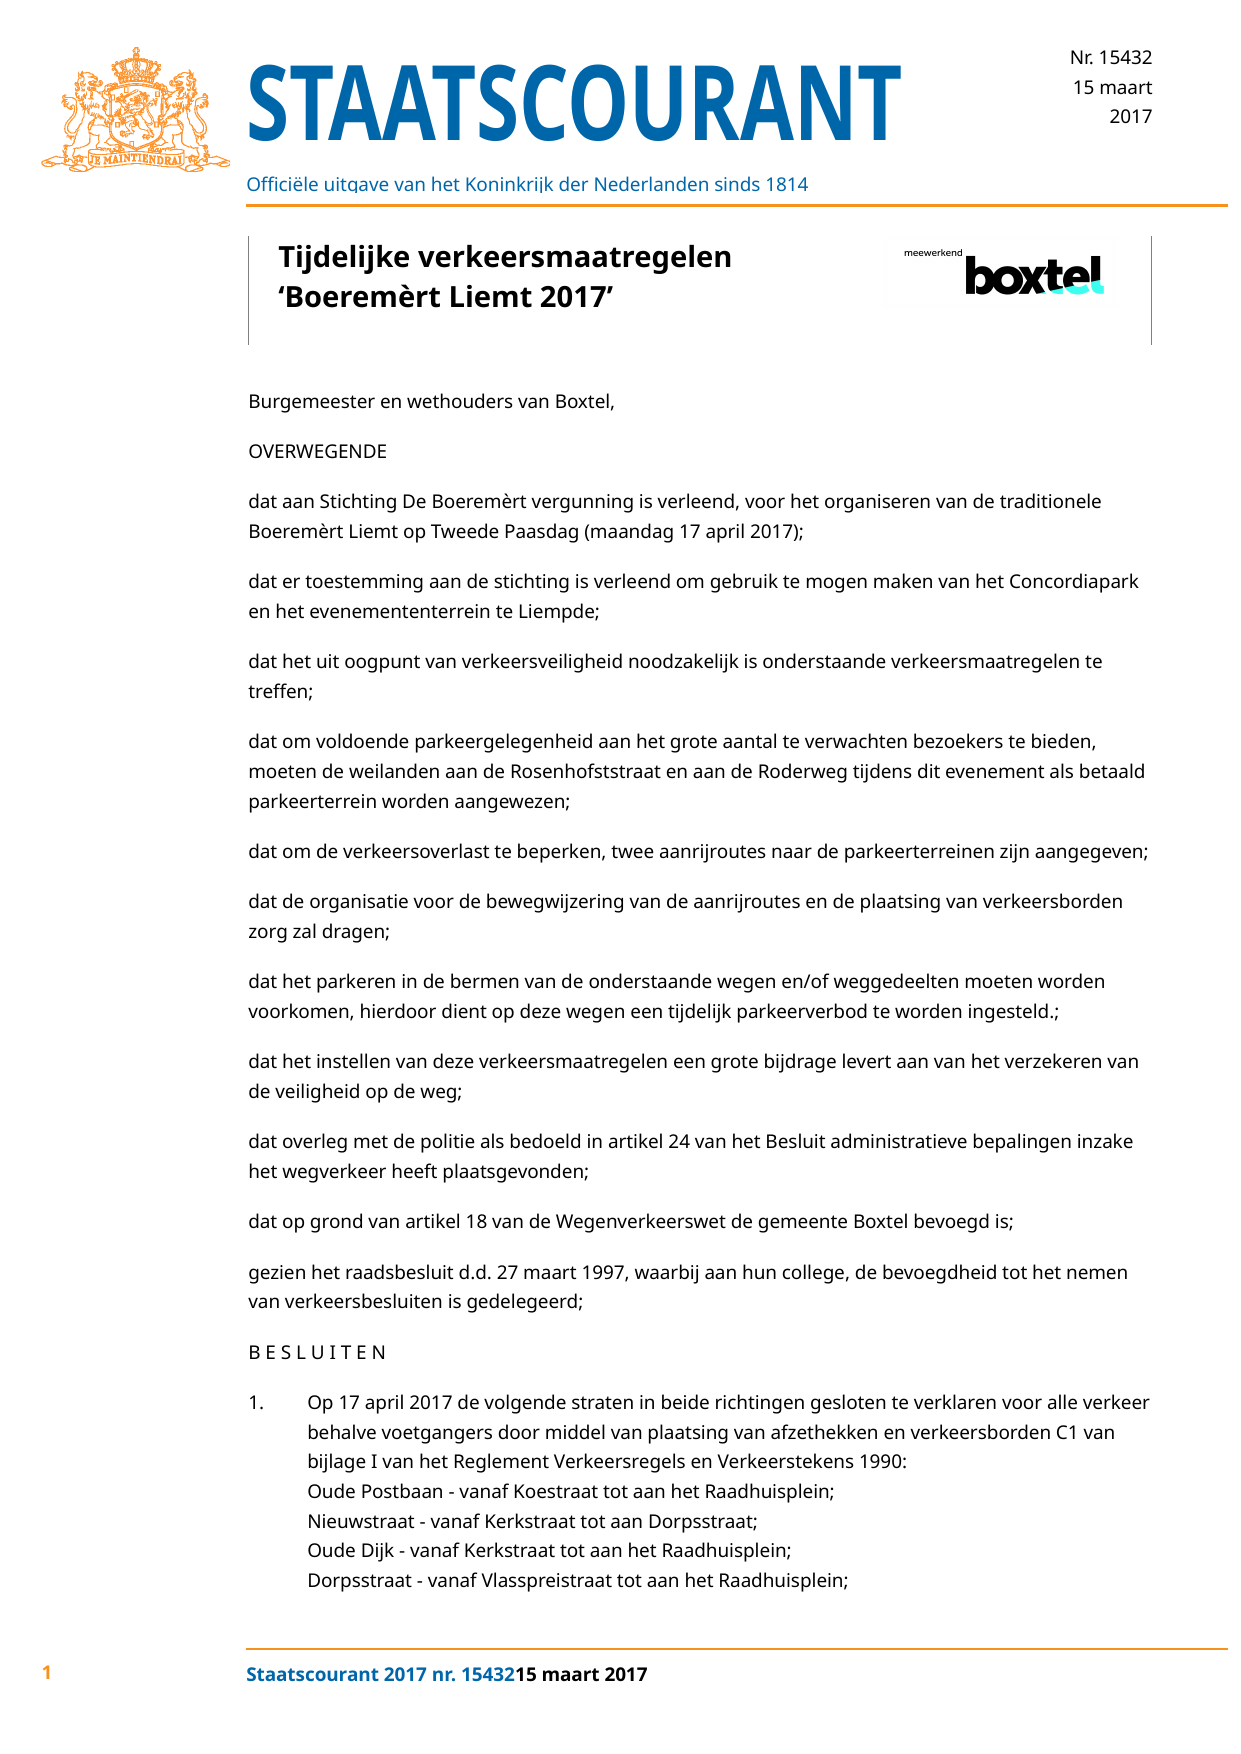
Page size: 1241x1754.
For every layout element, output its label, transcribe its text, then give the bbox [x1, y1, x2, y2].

text dat overleg met de politie als bedoeld in artikel 24 van het Besluit administratieve bepalingen inzake het wegverkeer heeft plaatsgevonden; [248, 1129, 1152, 1184]
text dat om voldoende parkeergelegenheid aan het grote aantal te verwachten bezoekers te bieden, moeten de weilanden aan de Rosenhofststraat en aan de Roderweg tijdens dit evenement als betaald parkeerterrein worden aangewezen; [248, 729, 1152, 814]
text gezien het raadsbesluit d.d. 27 maart 1997, waarbij aan hun college, de bevoegdheid tot het nemen van verkeersbesluiten is gedelegeerd; [248, 1259, 1152, 1314]
text dat het instellen van deze verkeersmaatregelen een grote bijdrage levert aan van het verzekeren van de veiligheid op de weg; [248, 1049, 1152, 1104]
list Oude Dijk - vanaf Kerkstraat tot aan het Raadhuisplein; [248, 1537, 1152, 1563]
picture [41, 47, 231, 172]
table_header [850, 236, 1151, 345]
text dat aan Stichting De Boeremèrt vergunning is verleend, voor het organiseren van de traditionele Boeremèrt Liemt op Tweede Paasdag (maandag 17 april 2017); [248, 489, 1152, 544]
text dat het parkeren in de bermen van de onderstaande wegen en/of weggedeelten moeten worden voorkomen, hierdoor dient op deze wegen een tijdelijk parkeerverbod te worden ingesteld.; [248, 969, 1152, 1024]
text dat het uit oogpunt van verkeersveiligheid noodzakelijk is onderstaande verkeersmaatregelen te treffen; [248, 649, 1152, 704]
list Op 17 april 2017 de volgende straten in beide richtingen gesloten te verklaren voor alle verkeer behalve voetgangers door middel van plaatsing van afzethekken en verkeersborden C1 van bijlage I van het Reglement Verkeersregels en Verkeerstekens 1990: [248, 1389, 1152, 1474]
text dat de organisatie voor de bewegwijzering van de aanrijroutes en de plaatsing van verkeersborden zorg zal dragen; [248, 889, 1152, 944]
list Oude Postbaan - vanaf Koestraat tot aan het Raadhuisplein; [248, 1478, 1152, 1504]
list Dorpsstraat - vanaf Vlasspreistraat tot aan het Raadhuisplein; [248, 1567, 1152, 1593]
text dat op grond van artikel 18 van de Wegenverkeerswet de gemeente Boxtel bevoegd is; [248, 1209, 1152, 1234]
text dat er toestemming aan de stichting is verleend om gebruik te mogen maken van het Concordiapark en het evenemententerrein te Liempde; [248, 569, 1152, 624]
text Burgemeester en wethouders van Boxtel, [248, 388, 1152, 414]
text OVERWEGENDE [248, 438, 1152, 464]
table_header Tijdelijke verkeersmaatregelen ‘Boeremèrt Liemt 2017’ [249, 236, 850, 345]
picture [882, 236, 1119, 309]
text dat om de verkeersoverlast te beperken, twee aanrijroutes naar de parkeerterreinen zijn aangegeven; [248, 838, 1152, 864]
text B E S L U I T E N [248, 1339, 1152, 1365]
list Nieuwstraat - vanaf Kerkstraat tot aan Dorpsstraat; [248, 1508, 1152, 1534]
